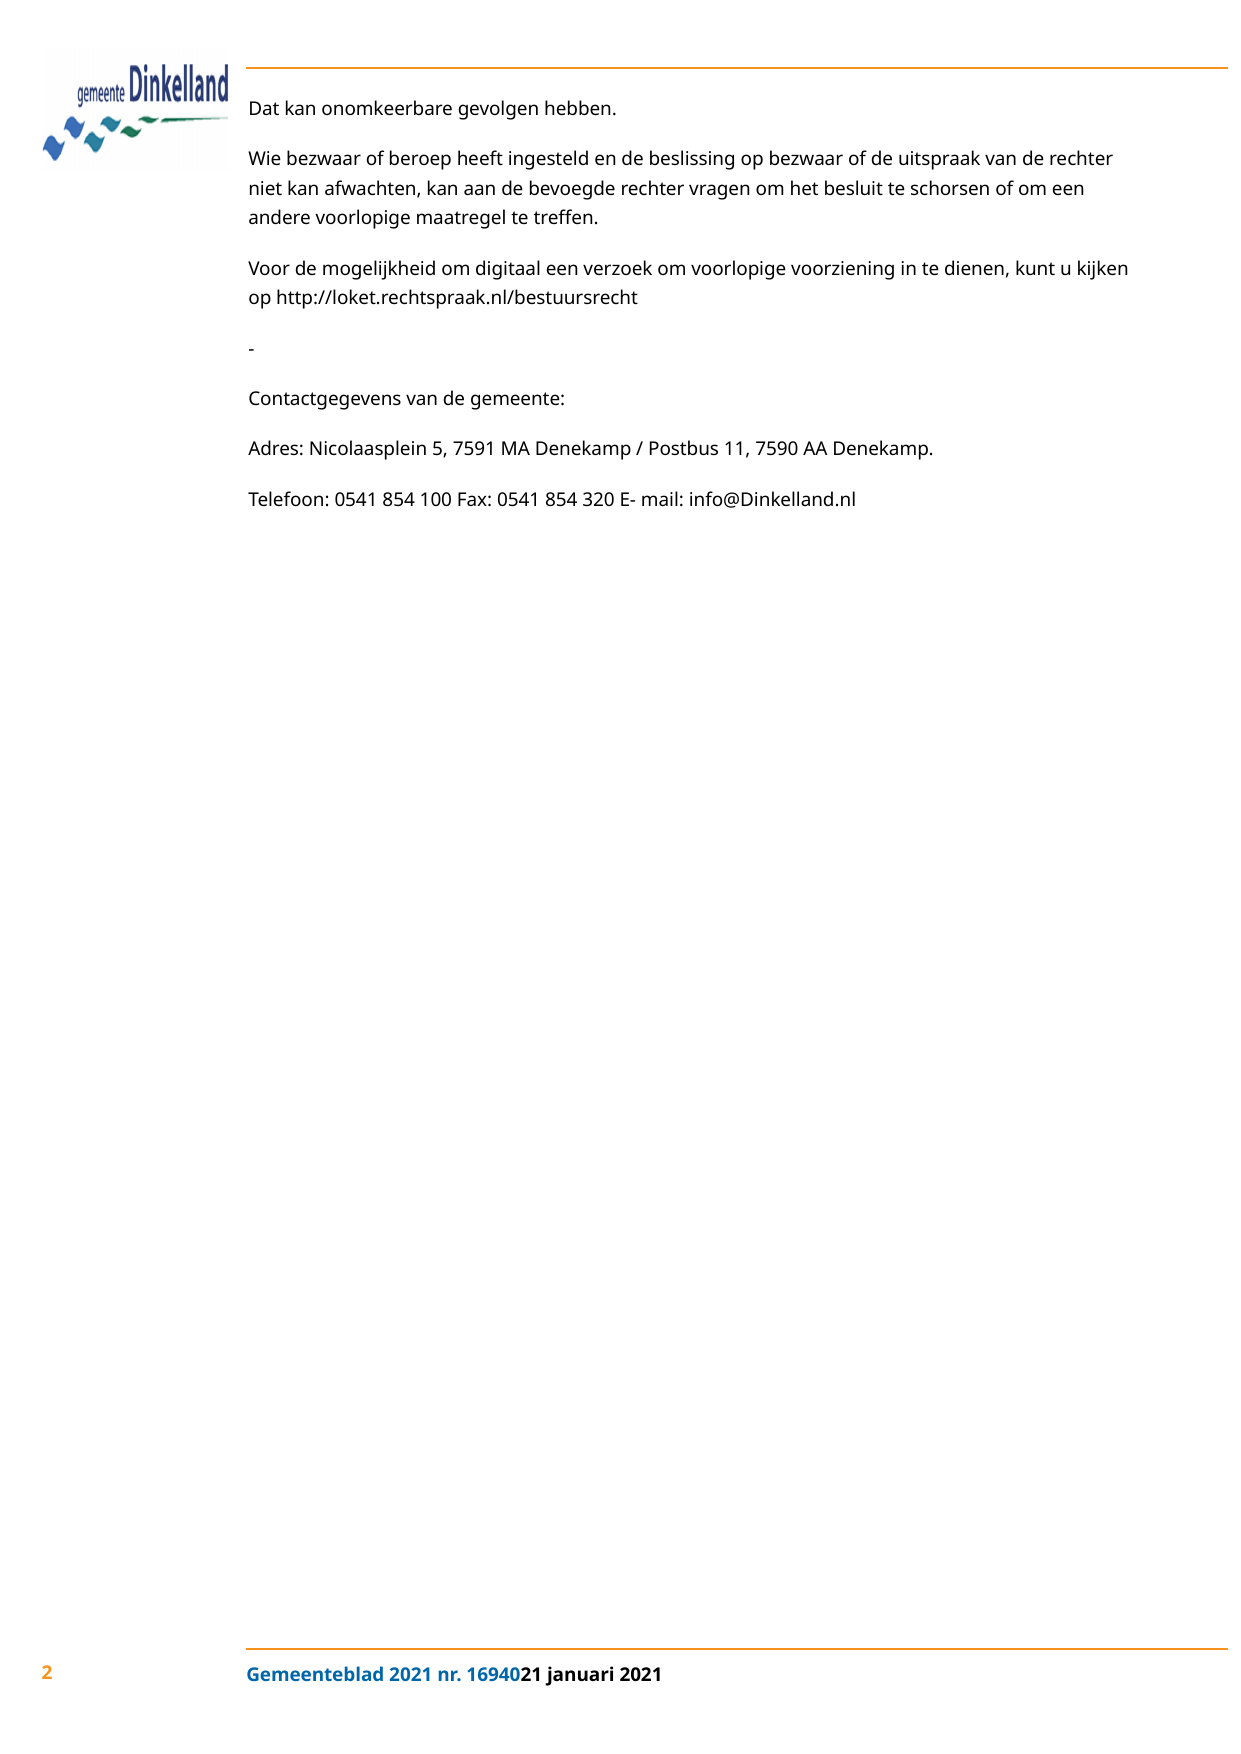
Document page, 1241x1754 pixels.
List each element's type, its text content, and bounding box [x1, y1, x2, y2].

text - [248, 335, 1152, 361]
picture [41, 47, 231, 172]
text Dat kan onomkeerbare gevolgen hebben. [248, 95, 1152, 121]
text Contactgegevens van de gemeente: [248, 385, 1152, 411]
text Voor de mogelijkheid om digitaal een verzoek om voorlopige voorziening in te dienen, kunt u kijken op http://loket.rechtspraak.nl/bestuursrecht [248, 255, 1152, 310]
text Wie bezwaar of beroep heeft ingesteld en de beslissing op bezwaar of de uitspraak van de rechter niet kan afwachten, kan aan de bevoegde rechter vragen om het besluit te schorsen of om een andere voorlopige maatregel te treffen. [248, 145, 1152, 230]
text Adres: Nicolaasplein 5, 7591 MA Denekamp / Postbus 11, 7590 AA Denekamp. [248, 436, 1152, 461]
text Telefoon: 0541 854 100 Fax: 0541 854 320 E- mail: info@Dinkelland.nl [248, 486, 1152, 512]
